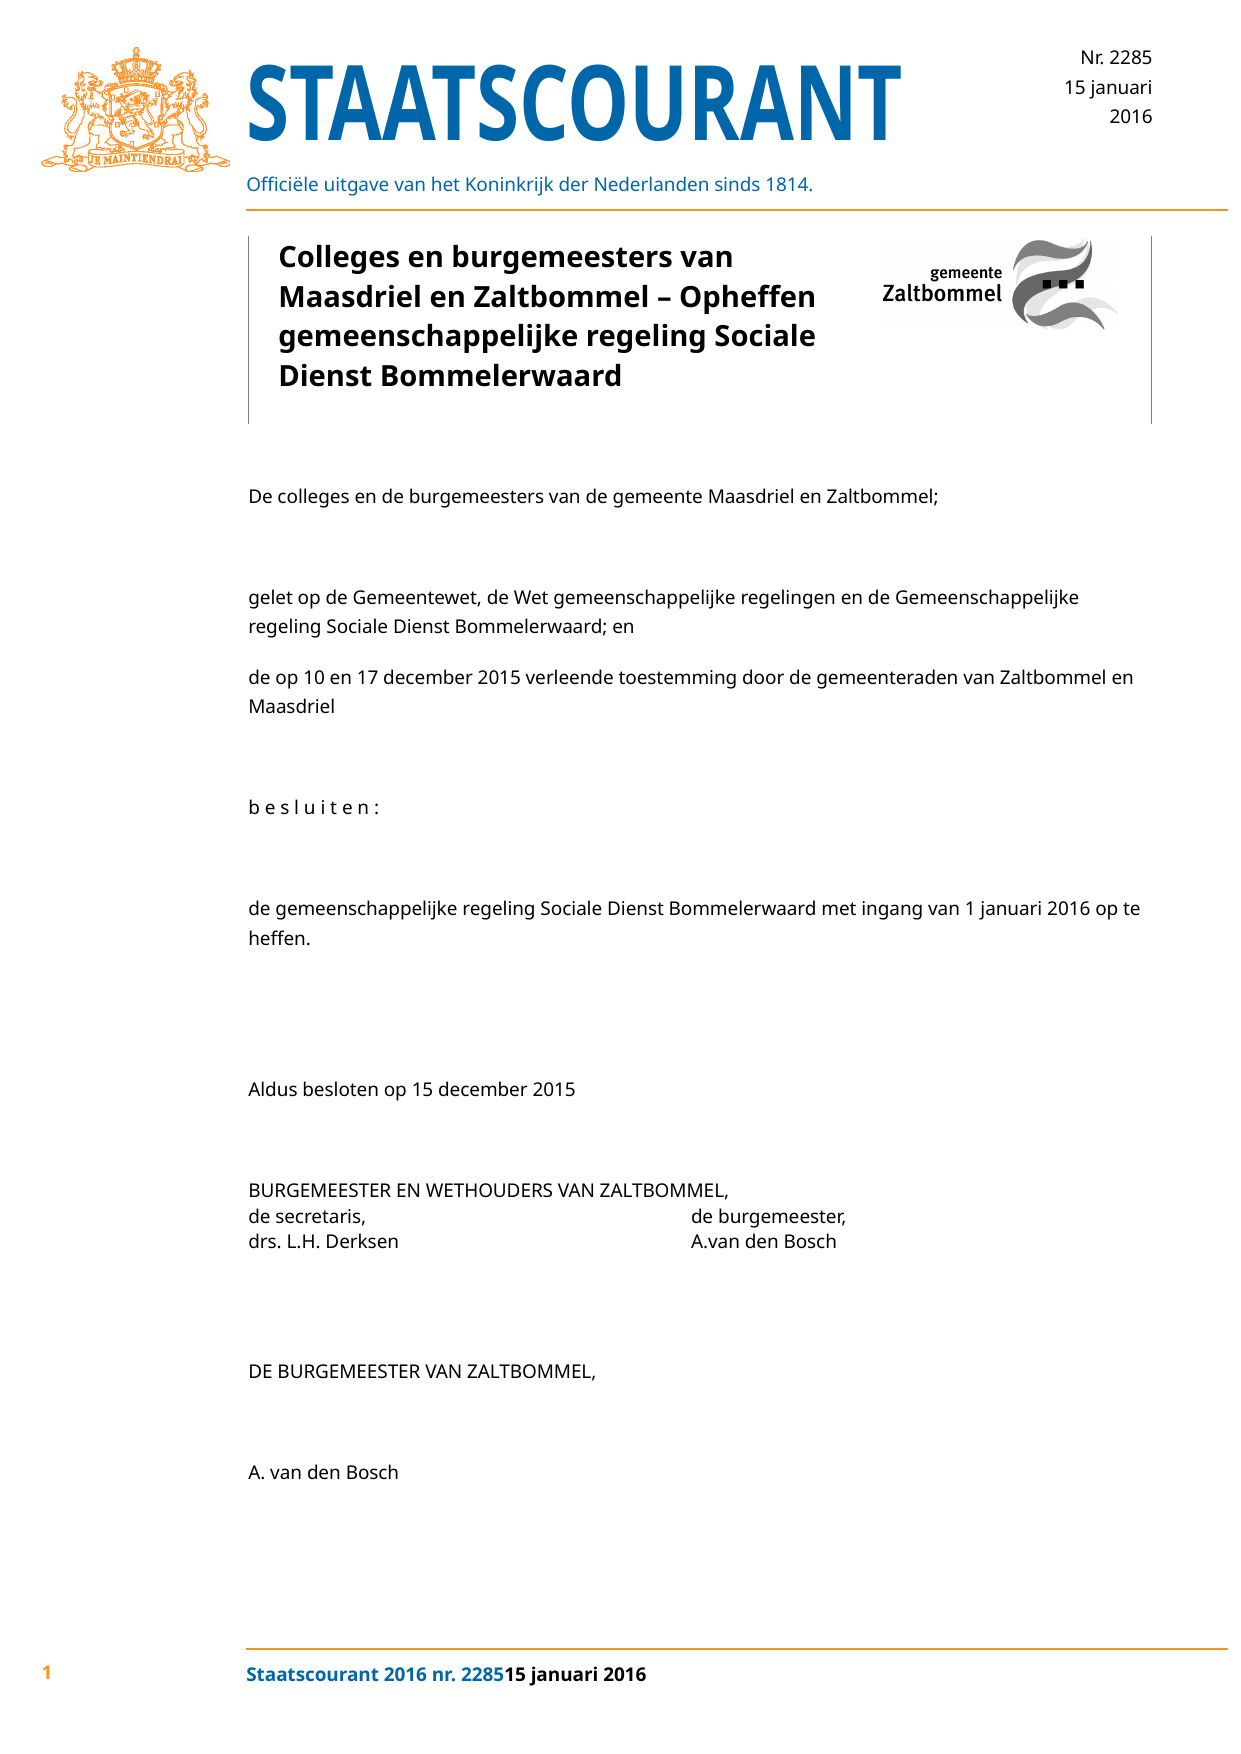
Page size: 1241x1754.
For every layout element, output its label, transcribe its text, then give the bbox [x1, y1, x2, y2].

table_header [1119, 236, 1151, 329]
table_header BURGEMEESTER EN WETHOUDERS VAN ZALTBOMMEL, [248, 1177, 1152, 1203]
table_header Colleges en burgemeesters van Maasdriel en Zaltbommel – Opheffen gemeenschappelijke regeling Sociale Dienst Bommelerwaard [249, 236, 850, 424]
text de gemeenschappelijke regeling Sociale Dienst Bommelerwaard met ingang van 1 januari 2016 op te heffen. [248, 895, 1152, 951]
text A. van den Bosch [248, 1459, 1152, 1485]
picture [41, 47, 231, 172]
table_cell de burgemeester, [691, 1203, 1152, 1228]
table_header [850, 236, 882, 329]
table_cell A.van den Bosch [691, 1229, 1152, 1254]
table_header [850, 330, 1151, 424]
table_cell drs. L.H. Derksen [248, 1229, 691, 1254]
text DE BURGEMEESTER VAN ZALTBOMMEL, [248, 1358, 1152, 1384]
text Aldus besloten op 15 december 2015 [248, 1076, 1152, 1102]
text b e s l u i t e n : [248, 794, 1152, 820]
text De colleges en de burgemeesters van de gemeente Maasdriel en Zaltbommel; [248, 483, 1152, 509]
text gelet op de Gemeentewet, de Wet gemeenschappelijke regelingen en de Gemeenschappelijke regeling Sociale Dienst Bommelerwaard; en [248, 584, 1152, 639]
text de op 10 en 17 december 2015 verleende toestemming door de gemeenteraden van Zaltbommel en Maasdriel [248, 664, 1152, 719]
table_cell de secretaris, [248, 1203, 691, 1228]
picture [882, 236, 1119, 330]
